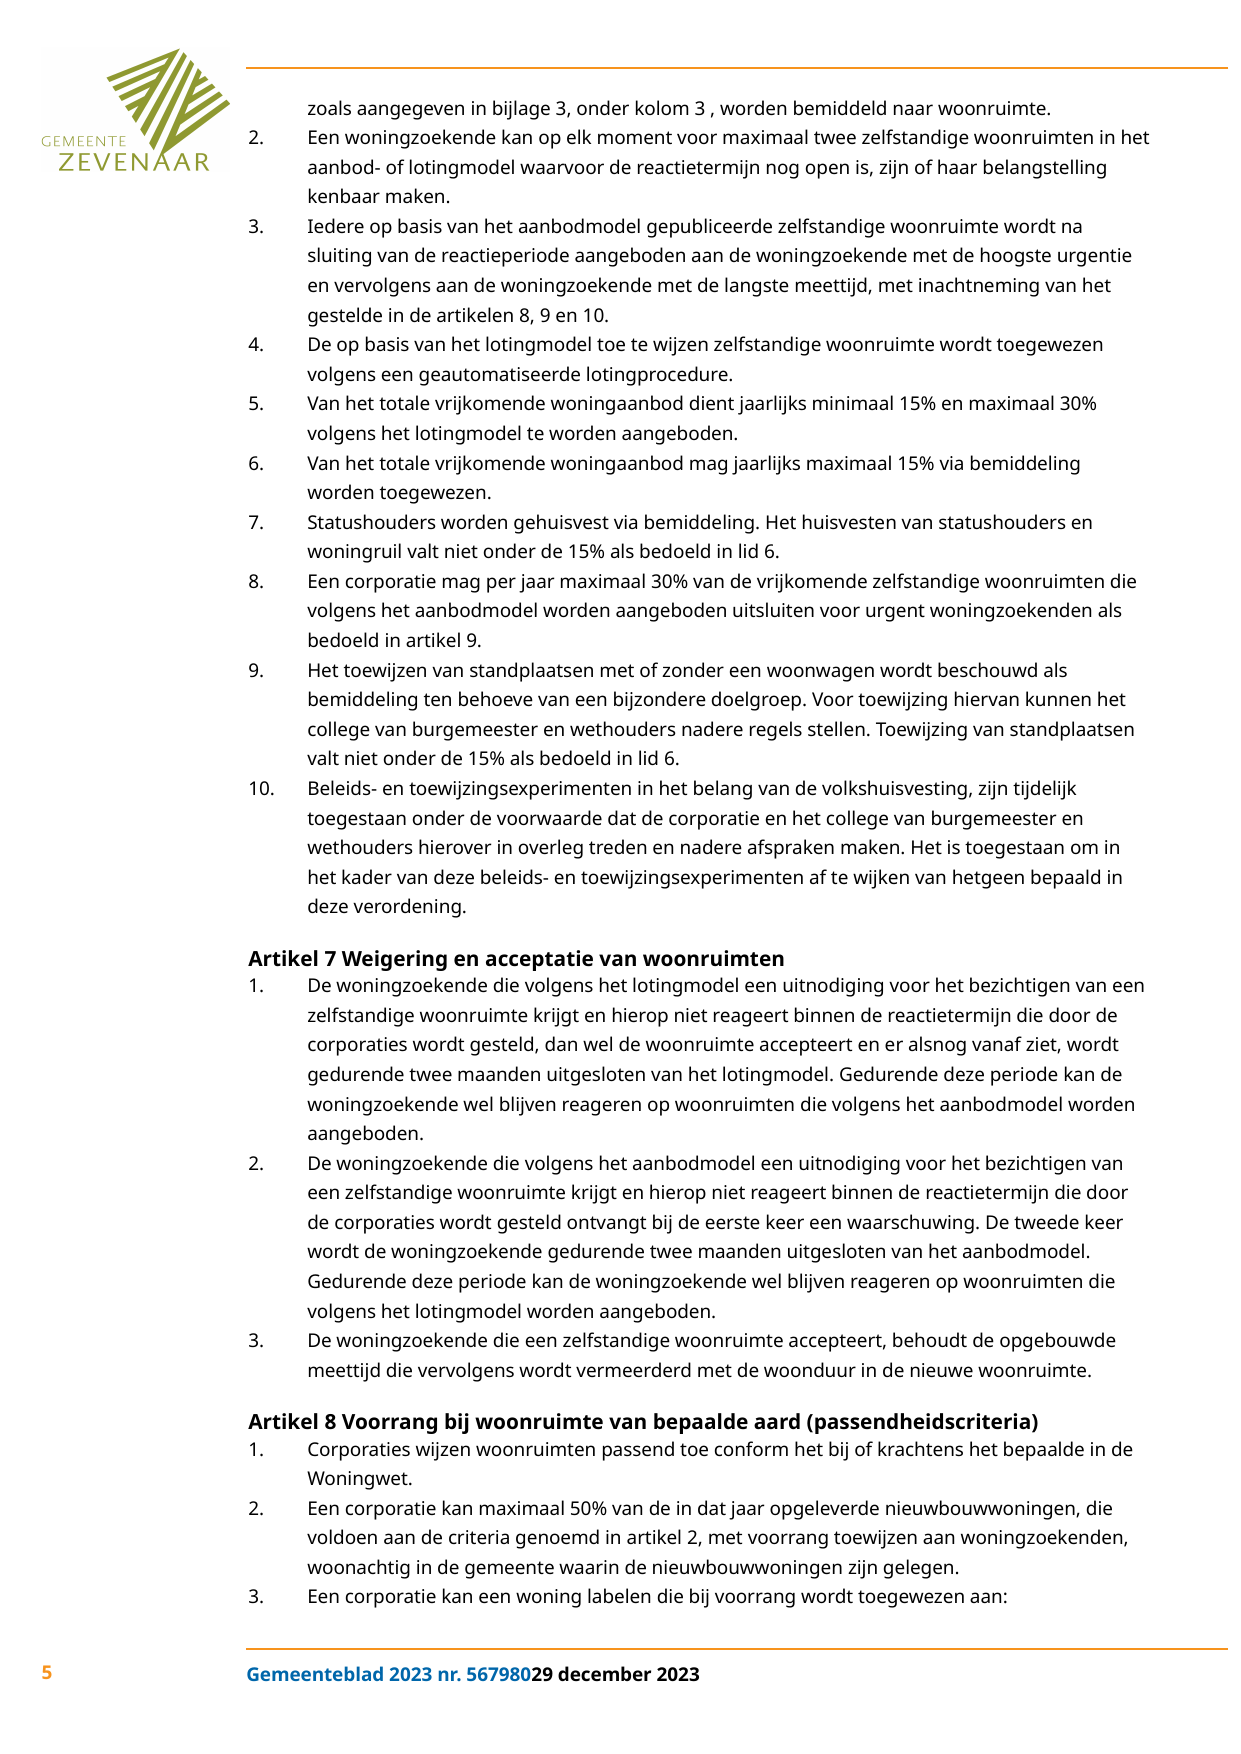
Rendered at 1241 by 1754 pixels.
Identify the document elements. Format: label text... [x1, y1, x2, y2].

list Van het totale vrijkomende woningaanbod mag jaarlijks maximaal 15% via bemiddeling worden toegewezen. [248, 450, 1152, 505]
list Een corporatie kan een woning labelen die bij voorrang wordt toegewezen aan: [248, 1584, 1152, 1609]
list zoals aangegeven in bijlage 3, onder kolom 3 , worden bemiddeld naar woonruimte. [248, 95, 1152, 121]
list Het toewijzen van standplaatsen met of zonder een woonwagen wordt beschouwd als bemiddeling ten behoeve van een bijzondere doelgroep. Voor toewijzing hiervan kunnen het college van burgemeester en wethouders nadere regels stellen. Toewijzing van standplaatsen valt niet onder de 15% als bedoeld in lid 6. [248, 657, 1152, 771]
list De woningzoekende die volgens het lotingmodel een uitnodiging voor het bezichtigen van een zelfstandige woonruimte krijgt en hierop niet reageert binnen de reactietermijn die door de corporaties wordt gesteld, dan wel de woonruimte accepteert en er alsnog vanaf ziet, wordt gedurende twee maanden uitgesloten van het lotingmodel. Gedurende deze periode kan de woningzoekende wel blijven reageren op woonruimten die volgens het aanbodmodel worden aangeboden. [248, 972, 1152, 1146]
list Een corporatie kan maximaal 50% van de in dat jaar opgeleverde nieuwbouwwoningen, die voldoen aan de criteria genoemd in artikel 2, met voorrang toewijzen aan woningzoekenden, woonachtig in de gemeente waarin de nieuwbouwwoningen zijn gelegen. [248, 1495, 1152, 1580]
list Iedere op basis van het aanbodmodel gepubliceerde zelfstandige woonruimte wordt na sluiting van de reactieperiode aangeboden aan de woningzoekende met de hoogste urgentie en vervolgens aan de woningzoekende met de langste meettijd, met inachtneming van het gestelde in de artikelen 8, 9 en 10. [248, 213, 1152, 328]
list De op basis van het lotingmodel toe te wijzen zelfstandige woonruimte wordt toegewezen volgens een geautomatiseerde lotingprocedure. [248, 331, 1152, 387]
list Van het totale vrijkomende woningaanbod dient jaarlijks minimaal 15% en maximaal 30% volgens het lotingmodel te worden aangeboden. [248, 391, 1152, 446]
text Artikel 8 Voorrang bij woonruimte van bepaalde aard (passendheidscriteria) [248, 1407, 1152, 1436]
list De woningzoekende die volgens het aanbodmodel een uitnodiging voor het bezichtigen van een zelfstandige woonruimte krijgt en hierop niet reageert binnen de reactietermijn die door de corporaties wordt gesteld ontvangt bij de eerste keer een waarschuwing. De tweede keer wordt de woningzoekende gedurende twee maanden uitgesloten van het aanbodmodel. Gedurende deze periode kan de woningzoekende wel blijven reageren op woonruimten die volgens het lotingmodel worden aangeboden. [248, 1150, 1152, 1323]
picture [41, 47, 231, 172]
list Beleids- en toewijzingsexperimenten in het belang van de volkshuisvesting, zijn tijdelijk toegestaan onder de voorwaarde dat de corporatie en het college van burgemeester en wethouders hierover in overleg treden en nadere afspraken maken. Het is toegestaan om in het kader van deze beleids- en toewijzingsexperimenten af te wijken van hetgeen bepaald in deze verordening. [248, 775, 1152, 919]
list Statushouders worden gehuisvest via bemiddeling. Het huisvesten van statushouders en woningruil valt niet onder de 15% als bedoeld in lid 6. [248, 509, 1152, 564]
list Corporaties wijzen woonruimten passend toe conform het bij of krachtens het bepaalde in de Woningwet. [248, 1436, 1152, 1491]
list Een woningzoekende kan op elk moment voor maximaal twee zelfstandige woonruimten in het aanbod- of lotingmodel waarvoor de reactietermijn nog open is, zijn of haar belangstelling kenbaar maken. [248, 124, 1152, 209]
list Een corporatie mag per jaar maximaal 30% van de vrijkomende zelfstandige woonruimten die volgens het aanbodmodel worden aangeboden uitsluiten voor urgent woningzoekenden als bedoeld in artikel 9. [248, 568, 1152, 653]
text Artikel 7 Weigering en acceptatie van woonruimten [248, 944, 1152, 972]
list De woningzoekende die een zelfstandige woonruimte accepteert, behoudt de opgebouwde meettijd die vervolgens wordt vermeerderd met de woonduur in de nieuwe woonruimte. [248, 1327, 1152, 1383]
